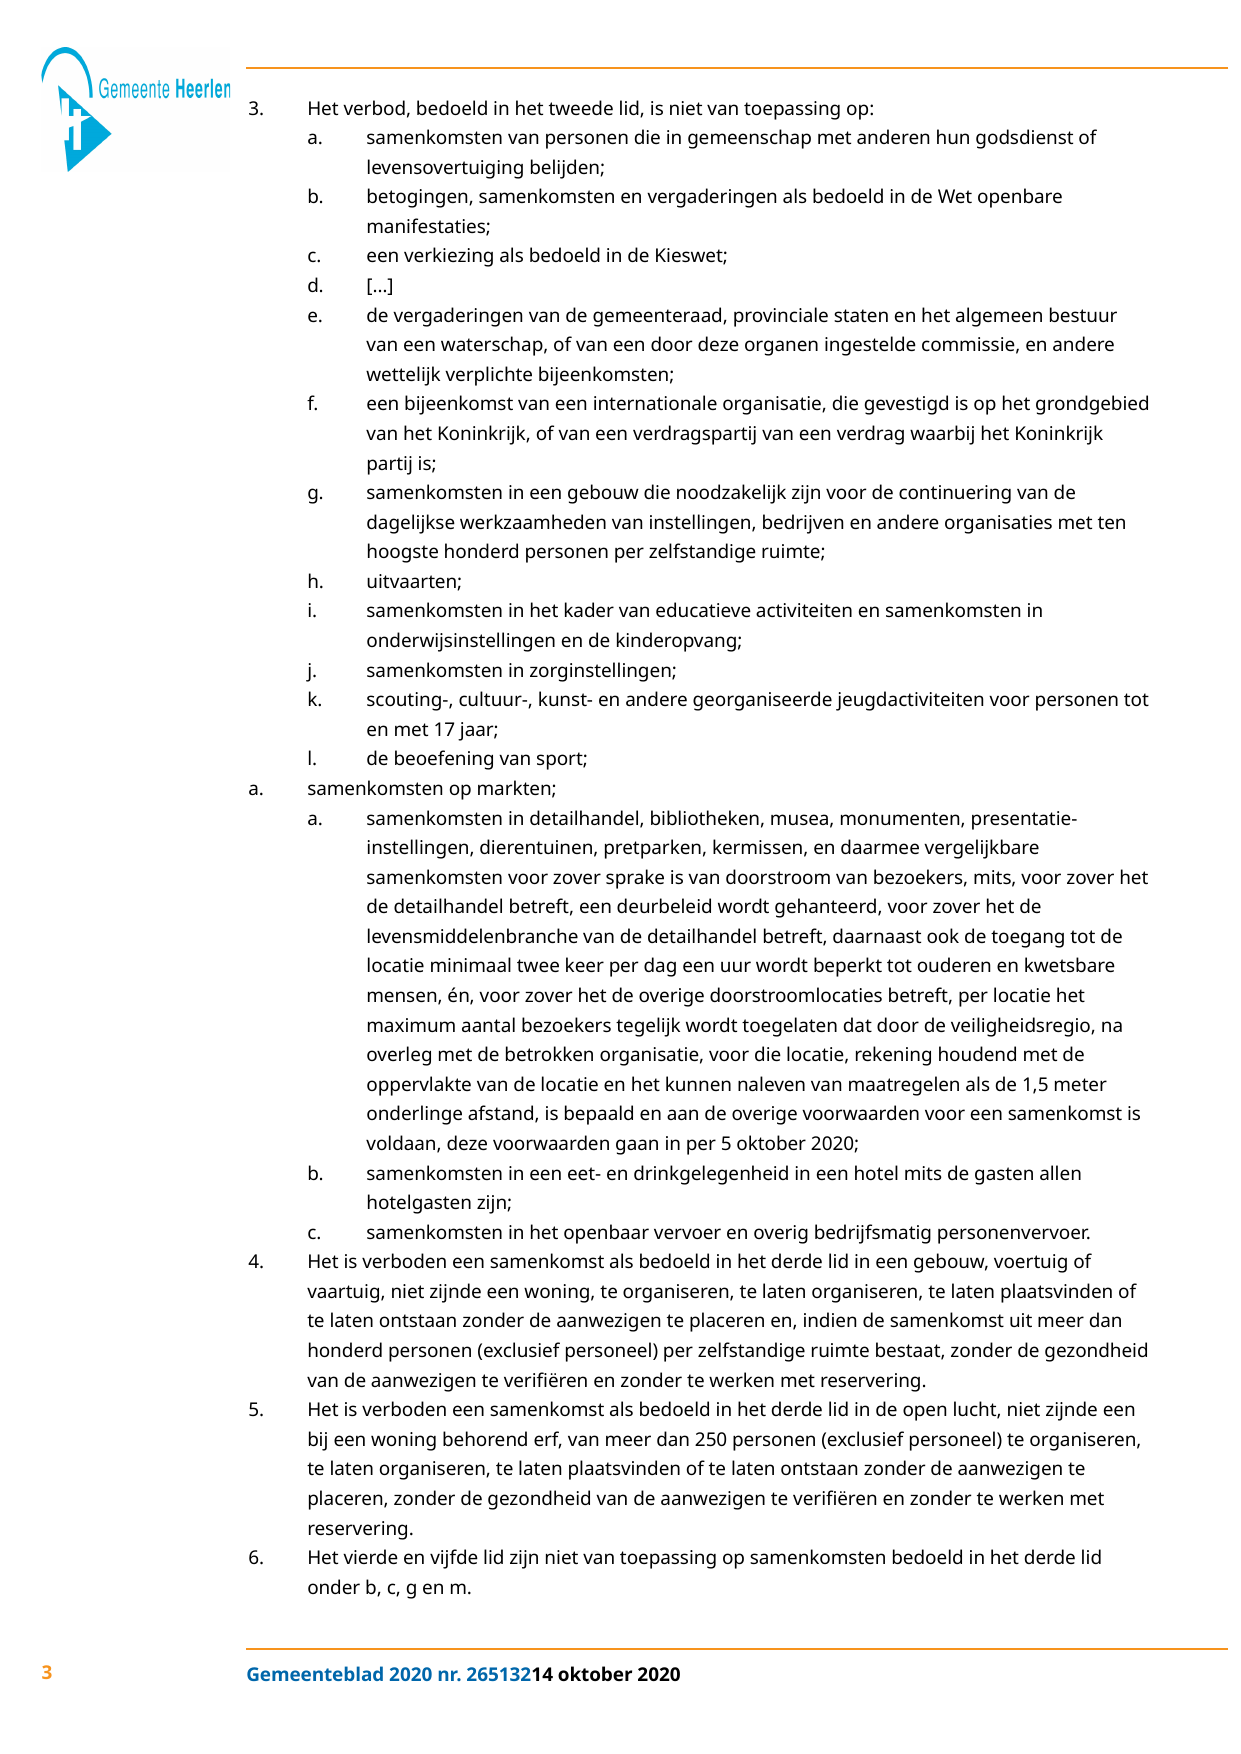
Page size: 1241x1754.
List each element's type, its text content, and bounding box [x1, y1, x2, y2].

list een verkiezing als bedoeld in de Kieswet; [307, 243, 1152, 268]
list de beoefening van sport; [307, 746, 1152, 771]
list samenkomsten in zorginstellingen; [307, 657, 1152, 683]
list betogingen, samenkomsten en vergaderingen als bedoeld in de Wet openbare manifestaties; [307, 183, 1152, 239]
list Het vierde en vijfde lid zijn niet van toepassing op samenkomsten bedoeld in het derde lid onder b, c, g en m. [248, 1544, 1152, 1600]
list samenkomsten in een gebouw die noodzakelijk zijn voor de continuering van de dagelijkse werkzaamheden van instellingen, bedrijven en andere organisaties met ten hoogste honderd personen per zelfstandige ruimte; [307, 479, 1152, 564]
list samenkomsten van personen die in gemeenschap met anderen hun godsdienst of levensovertuiging belijden; [307, 124, 1152, 180]
list samenkomsten in detailhandel, bibliotheken, musea, monumenten, presentatie-instellingen, dierentuinen, pretparken, kermissen, en daarmee vergelijkbare samenkomsten voor zover sprake is van doorstroom van bezoekers, mits, voor zover het de detailhandel betreft, een deurbeleid wordt gehanteerd, voor zover het de levensmiddelenbranche van de detailhandel betreft, daarnaast ook de toegang tot de locatie minimaal twee keer per dag een uur wordt beperkt tot ouderen en kwetsbare mensen, én, voor zover het de overige doorstroomlocaties betreft, per locatie het maximum aantal bezoekers tegelijk wordt toegelaten dat door de veiligheidsregio, na overleg met de betrokken organisatie, voor die locatie, rekening houdend met de oppervlakte van de locatie en het kunnen naleven van maatregelen als de 1,5 meter onderlinge afstand, is bepaald en aan de overige voorwaarden voor een samenkomst is voldaan, deze voorwaarden gaan in per 5 oktober 2020; [307, 805, 1152, 1156]
picture [41, 47, 231, 172]
list de vergaderingen van de gemeenteraad, provinciale staten en het algemeen bestuur van een waterschap, of van een door deze organen ingestelde commissie, en andere wettelijk verplichte bijeenkomsten; [307, 302, 1152, 387]
list Het is verboden een samenkomst als bedoeld in het derde lid in een gebouw, voertuig of vaartuig, niet zijnde een woning, te organiseren, te laten organiseren, te laten plaatsvinden of te laten ontstaan zonder de aanwezigen te placeren en, indien de samenkomst uit meer dan honderd personen (exclusief personeel) per zelfstandige ruimte bestaat, zonder de gezondheid van de aanwezigen te verifiëren en zonder te werken met reservering. [248, 1248, 1152, 1393]
list samenkomsten in het kader van educatieve activiteiten en samenkomsten in onderwijsinstellingen en de kinderopvang; [307, 598, 1152, 653]
list uitvaarten; [307, 568, 1152, 594]
list samenkomsten in een eet- en drinkgelegenheid in een hotel mits de gasten allen hotelgasten zijn; [307, 1160, 1152, 1215]
picture [41, 47, 59, 70]
list scouting-, cultuur-, kunst- en andere georganiseerde jeugdactiviteiten voor personen tot en met 17 jaar; [307, 686, 1152, 742]
list samenkomsten in het openbaar vervoer en overig bedrijfsmatig personenvervoer. [307, 1219, 1152, 1245]
list een bijeenkomst van een internationale organisatie, die gevestigd is op het grondgebied van het Koninkrijk, of van een verdragspartij van een verdrag waarbij het Koninkrijk partij is; [307, 391, 1152, 476]
list samenkomsten op markten; [248, 775, 1152, 801]
list […] [307, 272, 1152, 298]
list Het verbod, bedoeld in het tweede lid, is niet van toepassing op: [248, 95, 1152, 121]
list Het is verboden een samenkomst als bedoeld in het derde lid in de open lucht, niet zijnde een bij een woning behorend erf, van meer dan 250 personen (exclusief personeel) te organiseren, te laten organiseren, te laten plaatsvinden of te laten ontstaan zonder de aanwezigen te placeren, zonder de gezondheid van de aanwezigen te verifiëren en zonder te werken met reservering. [248, 1396, 1152, 1541]
